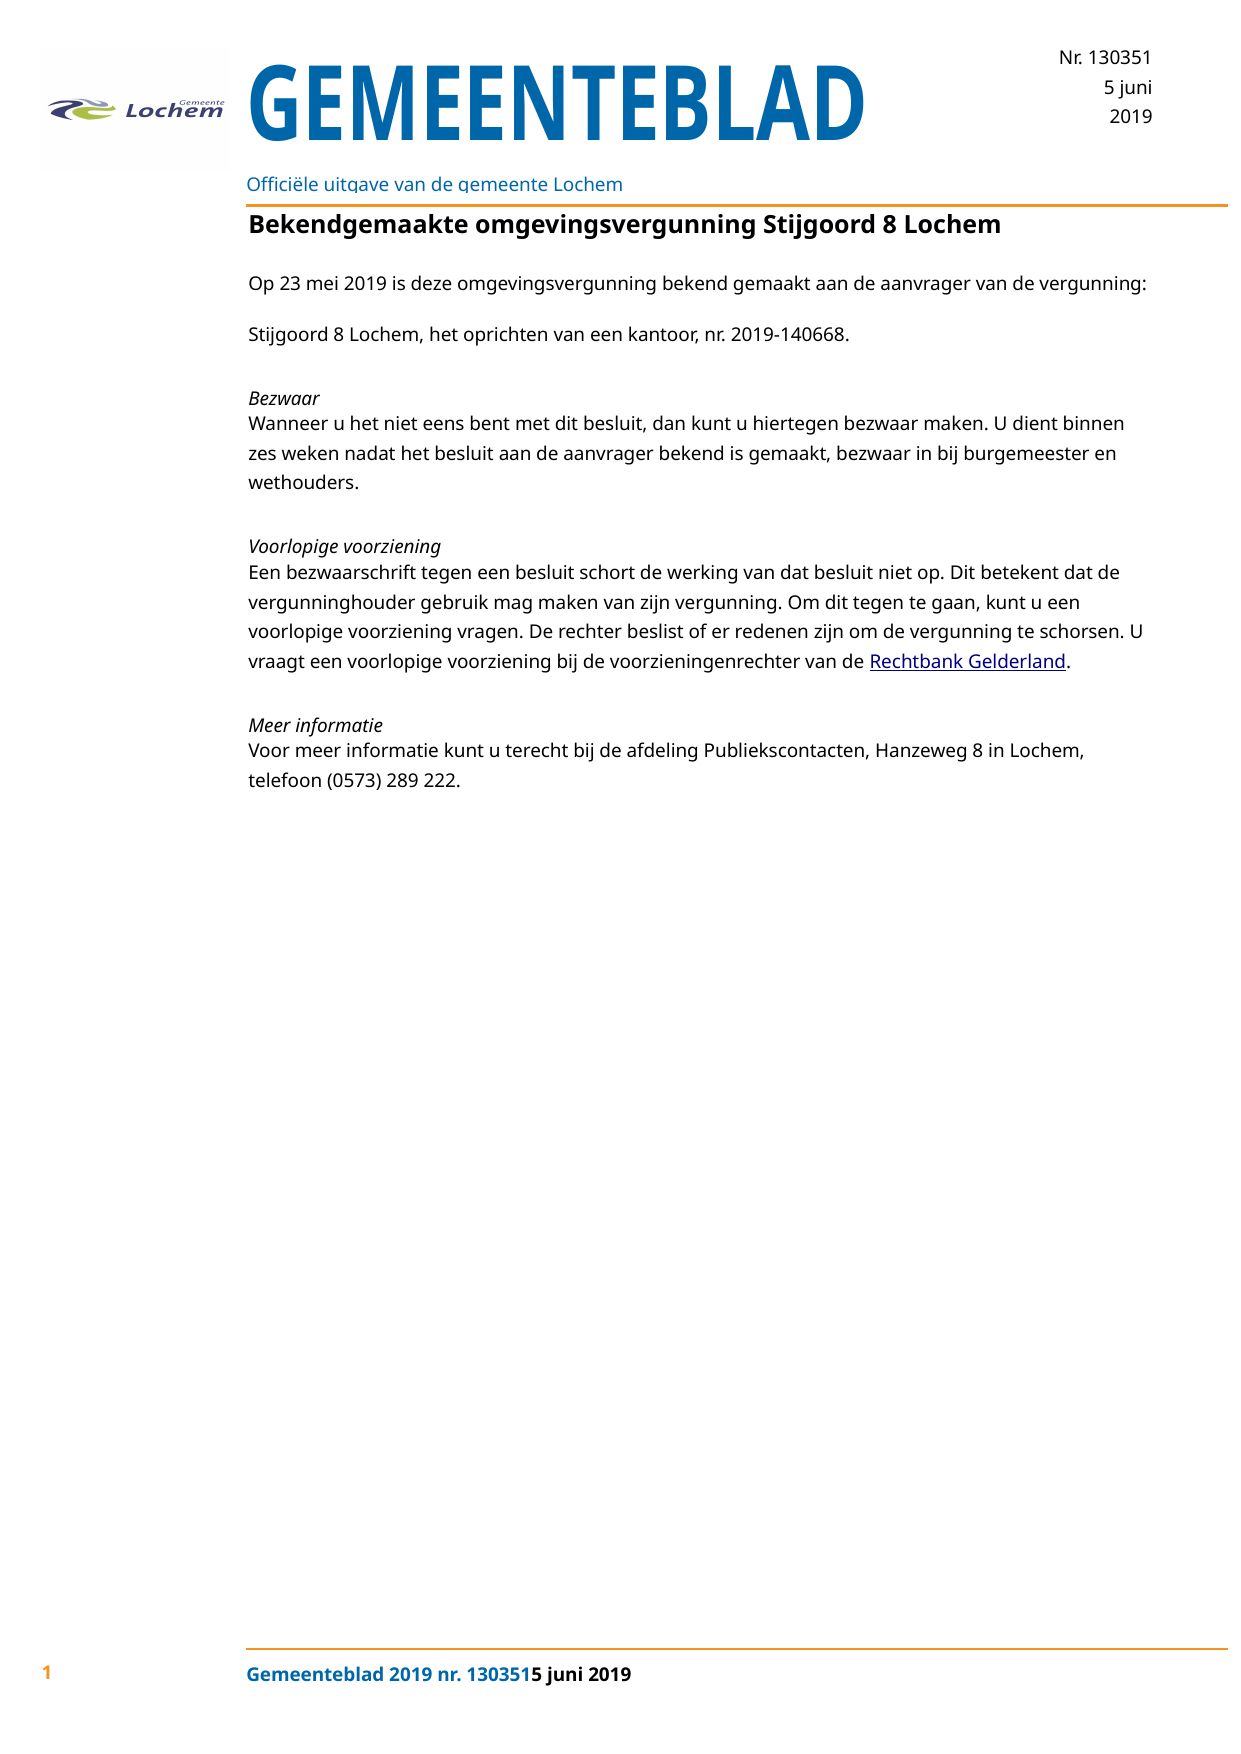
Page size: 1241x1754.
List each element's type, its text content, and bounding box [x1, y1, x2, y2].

text Stijgoord 8 Lochem, het oprichten van een kantoor, nr. 2019-140668. [248, 321, 1152, 346]
text Wanneer u het niet eens bent met dit besluit, dan kunt u hiertegen bezwaar maken. U dient binnen zes weken nadat het besluit aan de aanvrager bekend is gemaakt, bezwaar in bij burgemeester en wethouders. [248, 410, 1152, 495]
text Meer informatie [248, 712, 1152, 738]
picture [41, 47, 231, 172]
text Bezwaar [248, 385, 1152, 410]
text Op 23 mei 2019 is deze omgevingsvergunning bekend gemaakt aan de aanvrager van de vergunning: [248, 270, 1152, 296]
text Voor meer informatie kunt u terecht bij de afdeling Publiekscontacten, Hanzeweg 8 in Lochem, telefoon (0573) 289 222. [248, 738, 1152, 793]
text Voorlopige voorziening [248, 533, 1152, 559]
text Een bezwaarschrift tegen een besluit schort de werking van dat besluit niet op. Dit betekent dat de vergunninghouder gebruik mag maken van zijn vergunning. Om dit tegen te gaan, kunt u een voorlopige voorziening vragen. De rechter beslist of er redenen zijn om de vergunning te schorsen. U vraagt een voorlopige voorziening bij de voorzieningenrechter van de Rechtbank Gelderland. [248, 559, 1152, 674]
text Bekendgemaakte omgevingsvergunning Stijgoord 8 Lochem [248, 207, 1152, 241]
